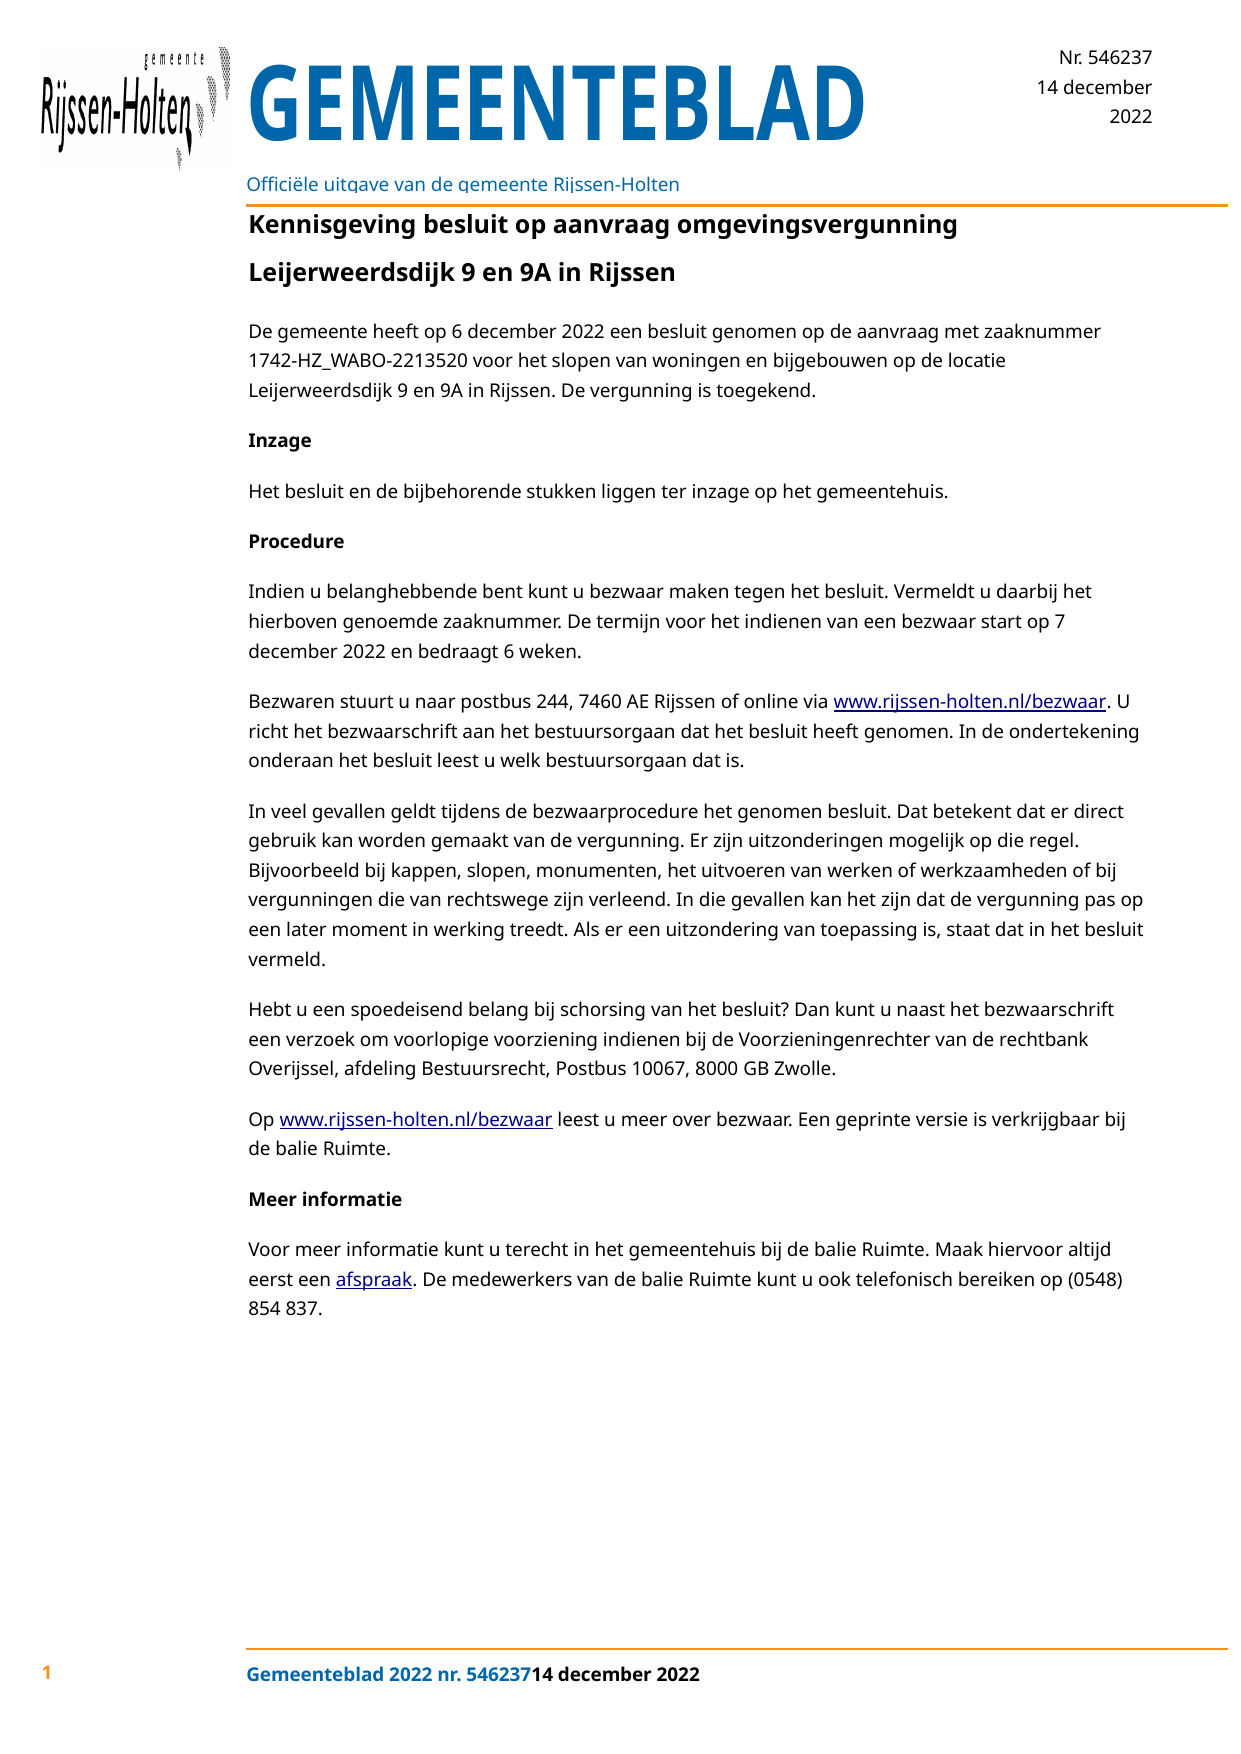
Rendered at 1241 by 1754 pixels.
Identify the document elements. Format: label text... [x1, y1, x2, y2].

text Procedure [248, 528, 1152, 554]
text Voor meer informatie kunt u terecht in het gemeentehuis bij de balie Ruimte. Maak hiervoor altijd eerst een afspraak. De medewerkers van de balie Ruimte kunt u ook telefonisch bereiken op (0548) 854 837. [248, 1236, 1152, 1321]
text Bezwaren stuurt u naar postbus 244, 7460 AE Rijssen of online via www.rijssen-holten.nl/bezwaar. U richt het bezwaarschrift aan het bestuursorgaan dat het besluit heeft genomen. In de ondertekening onderaan het besluit leest u welk bestuursorgaan dat is. [248, 688, 1152, 773]
text Kennisgeving besluit op aanvraag omgevingsvergunning Leijerweerdsdijk 9 en 9A in Rijssen [248, 207, 1152, 288]
text Indien u belanghebbende bent kunt u bezwaar maken tegen het besluit. Vermeldt u daarbij het hierboven genoemde zaaknummer. De termijn voor het indienen van een bezwaar start op 7 december 2022 en bedraagt 6 weken. [248, 579, 1152, 664]
text Op www.rijssen-holten.nl/bezwaar leest u meer over bezwaar. Een geprinte versie is verkrijgbaar bij de balie Ruimte. [248, 1106, 1152, 1161]
picture [41, 47, 231, 172]
text In veel gevallen geldt tijdens de bezwaarprocedure het genomen besluit. Dat betekent dat er direct gebruik kan worden gemaakt van de vergunning. Er zijn uitzonderingen mogelijk op die regel. Bijvoorbeeld bij kappen, slopen, monumenten, het uitvoeren van werken of werkzaamheden of bij vergunningen die van rechtswege zijn verleend. In die gevallen kan het zijn dat de vergunning pas op een later moment in werking treedt. Als er een uitzondering van toepassing is, staat dat in het besluit vermeld. [248, 798, 1152, 972]
text Hebt u een spoedeisend belang bij schorsing van het besluit? Dan kunt u naast het bezwaarschrift een verzoek om voorlopige voorziening indienen bij de Voorzieningenrechter van de rechtbank Overijssel, afdeling Bestuursrecht, Postbus 10067, 8000 GB Zwolle. [248, 996, 1152, 1081]
text Het besluit en de bijbehorende stukken liggen ter inzage op het gemeentehuis. [248, 478, 1152, 504]
text Inzage [248, 427, 1152, 453]
text De gemeente heeft op 6 december 2022 een besluit genomen op de aanvraag met zaaknummer 1742-HZ_WABO-2213520 voor het slopen van woningen en bijgebouwen op de locatie Leijerweerdsdijk 9 en 9A in Rijssen. De vergunning is toegekend. [248, 318, 1152, 403]
text Meer informatie [248, 1186, 1152, 1212]
